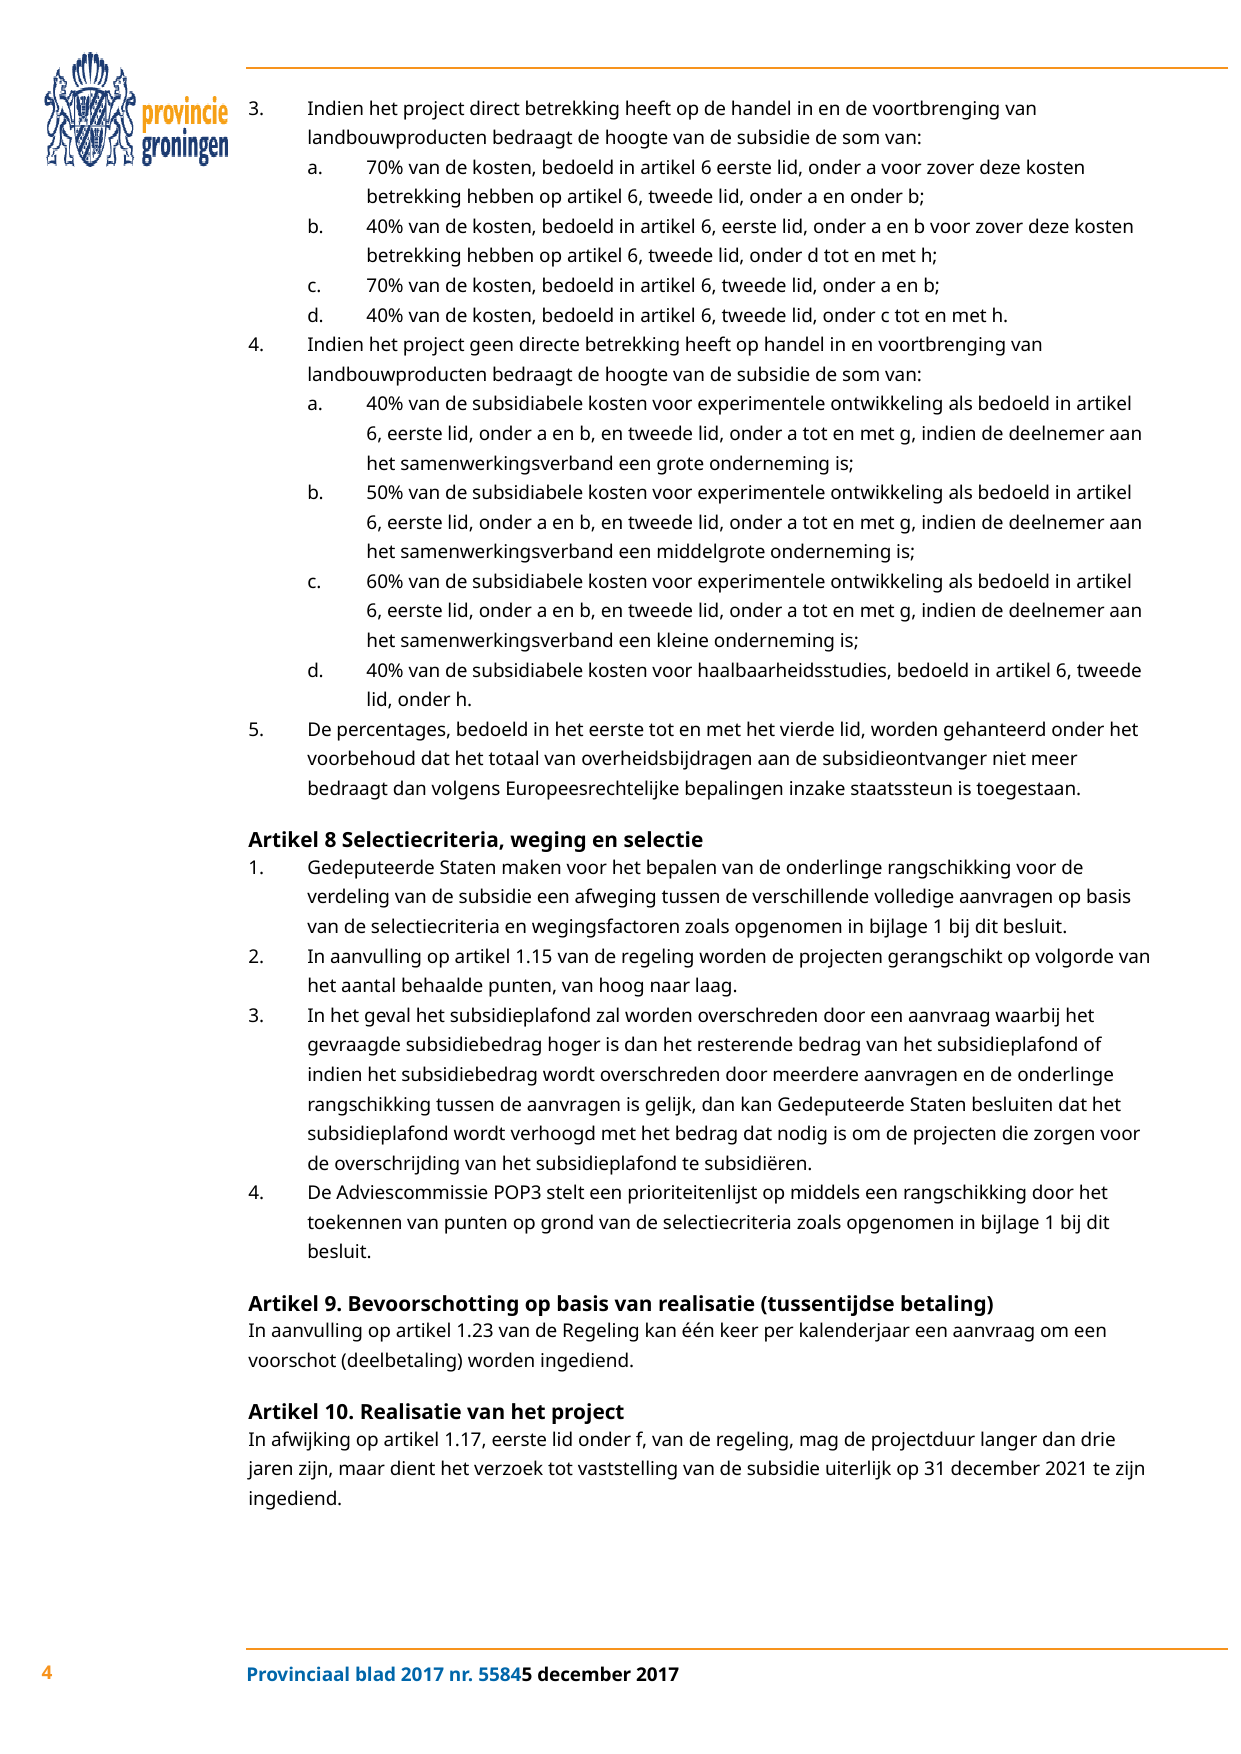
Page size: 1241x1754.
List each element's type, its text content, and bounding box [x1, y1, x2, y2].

list 40% van de kosten, bedoeld in artikel 6, tweede lid, onder c tot en met h. [307, 302, 1152, 328]
list 40% van de kosten, bedoeld in artikel 6, eerste lid, onder a en b voor zover deze kosten betrekking hebben op artikel 6, tweede lid, onder d tot en met h; [307, 213, 1152, 268]
list 60% van de subsidiabele kosten voor experimentele ontwikkeling als bedoeld in artikel 6, eerste lid, onder a en b, en tweede lid, onder a tot en met g, indien de deelnemer aan het samenwerkingsverband een kleine onderneming is; [307, 568, 1152, 653]
list 70% van de kosten, bedoeld in artikel 6, tweede lid, onder a en b; [307, 272, 1152, 298]
list In aanvulling op artikel 1.15 van de regeling worden de projecten gerangschikt op volgorde van het aantal behaalde punten, van hoog naar laag. [248, 943, 1152, 998]
list De Adviescommissie POP3 stelt een prioriteitenlijst op middels een rangschikking door het toekennen van punten op grond van de selectiecriteria zoals opgenomen in bijlage 1 bij dit besluit. [248, 1179, 1152, 1264]
list Indien het project geen directe betrekking heeft op handel in en voortbrenging van landbouwproducten bedraagt de hoogte van de subsidie de som van: [248, 331, 1152, 387]
list In het geval het subsidieplafond zal worden overschreden door een aanvraag waarbij het gevraagde subsidiebedrag hoger is dan het resterende bedrag van het subsidieplafond of indien het subsidiebedrag wordt overschreden door meerdere aanvragen en de onderlinge rangschikking tussen de aanvragen is gelijk, dan kan Gedeputeerde Staten besluiten dat het subsidieplafond wordt verhoogd met het bedrag dat nodig is om de projecten die zorgen voor de overschrijding van het subsidieplafond te subsidiëren. [248, 1002, 1152, 1176]
picture [41, 47, 231, 172]
text Artikel 9. Bevoorschotting op basis van realisatie (tussentijdse betaling) [248, 1289, 1152, 1317]
list 40% van de subsidiabele kosten voor experimentele ontwikkeling als bedoeld in artikel 6, eerste lid, onder a en b, en tweede lid, onder a tot en met g, indien de deelnemer aan het samenwerkingsverband een grote onderneming is; [307, 391, 1152, 476]
text Artikel 10. Realisatie van het project [248, 1397, 1152, 1426]
list De percentages, bedoeld in het eerste tot en met het vierde lid, worden gehanteerd onder het voorbehoud dat het totaal van overheidsbijdragen aan de subsidieontvanger niet meer bedraagt dan volgens Europeesrechtelijke bepalingen inzake staatssteun is toegestaan. [248, 716, 1152, 801]
list Gedeputeerde Staten maken voor het bepalen van de onderlinge rangschikking voor de verdeling van de subsidie een afweging tussen de verschillende volledige aanvragen op basis van de selectiecriteria en wegingsfactoren zoals opgenomen in bijlage 1 bij dit besluit. [248, 854, 1152, 939]
text In aanvulling op artikel 1.23 van de Regeling kan één keer per kalenderjaar een aanvraag om een voorschot (deelbetaling) worden ingediend. [248, 1317, 1152, 1373]
list 70% van de kosten, bedoeld in artikel 6 eerste lid, onder a voor zover deze kosten betrekking hebben op artikel 6, tweede lid, onder a en onder b; [307, 154, 1152, 209]
text Artikel 8 Selectiecriteria, weging en selectie [248, 826, 1152, 854]
list Indien het project direct betrekking heeft op de handel in en de voortbrenging van landbouwproducten bedraagt de hoogte van de subsidie de som van: [248, 95, 1152, 150]
text In afwijking op artikel 1.17, eerste lid onder f, van de regeling, mag de projectduur langer dan drie jaren zijn, maar dient het verzoek tot vaststelling van de subsidie uiterlijk op 31 december 2021 te zijn ingediend. [248, 1426, 1152, 1511]
list 50% van de subsidiabele kosten voor experimentele ontwikkeling als bedoeld in artikel 6, eerste lid, onder a en b, en tweede lid, onder a tot en met g, indien de deelnemer aan het samenwerkingsverband een middelgrote onderneming is; [307, 479, 1152, 564]
list 40% van de subsidiabele kosten voor haalbaarheidsstudies, bedoeld in artikel 6, tweede lid, onder h. [307, 657, 1152, 712]
